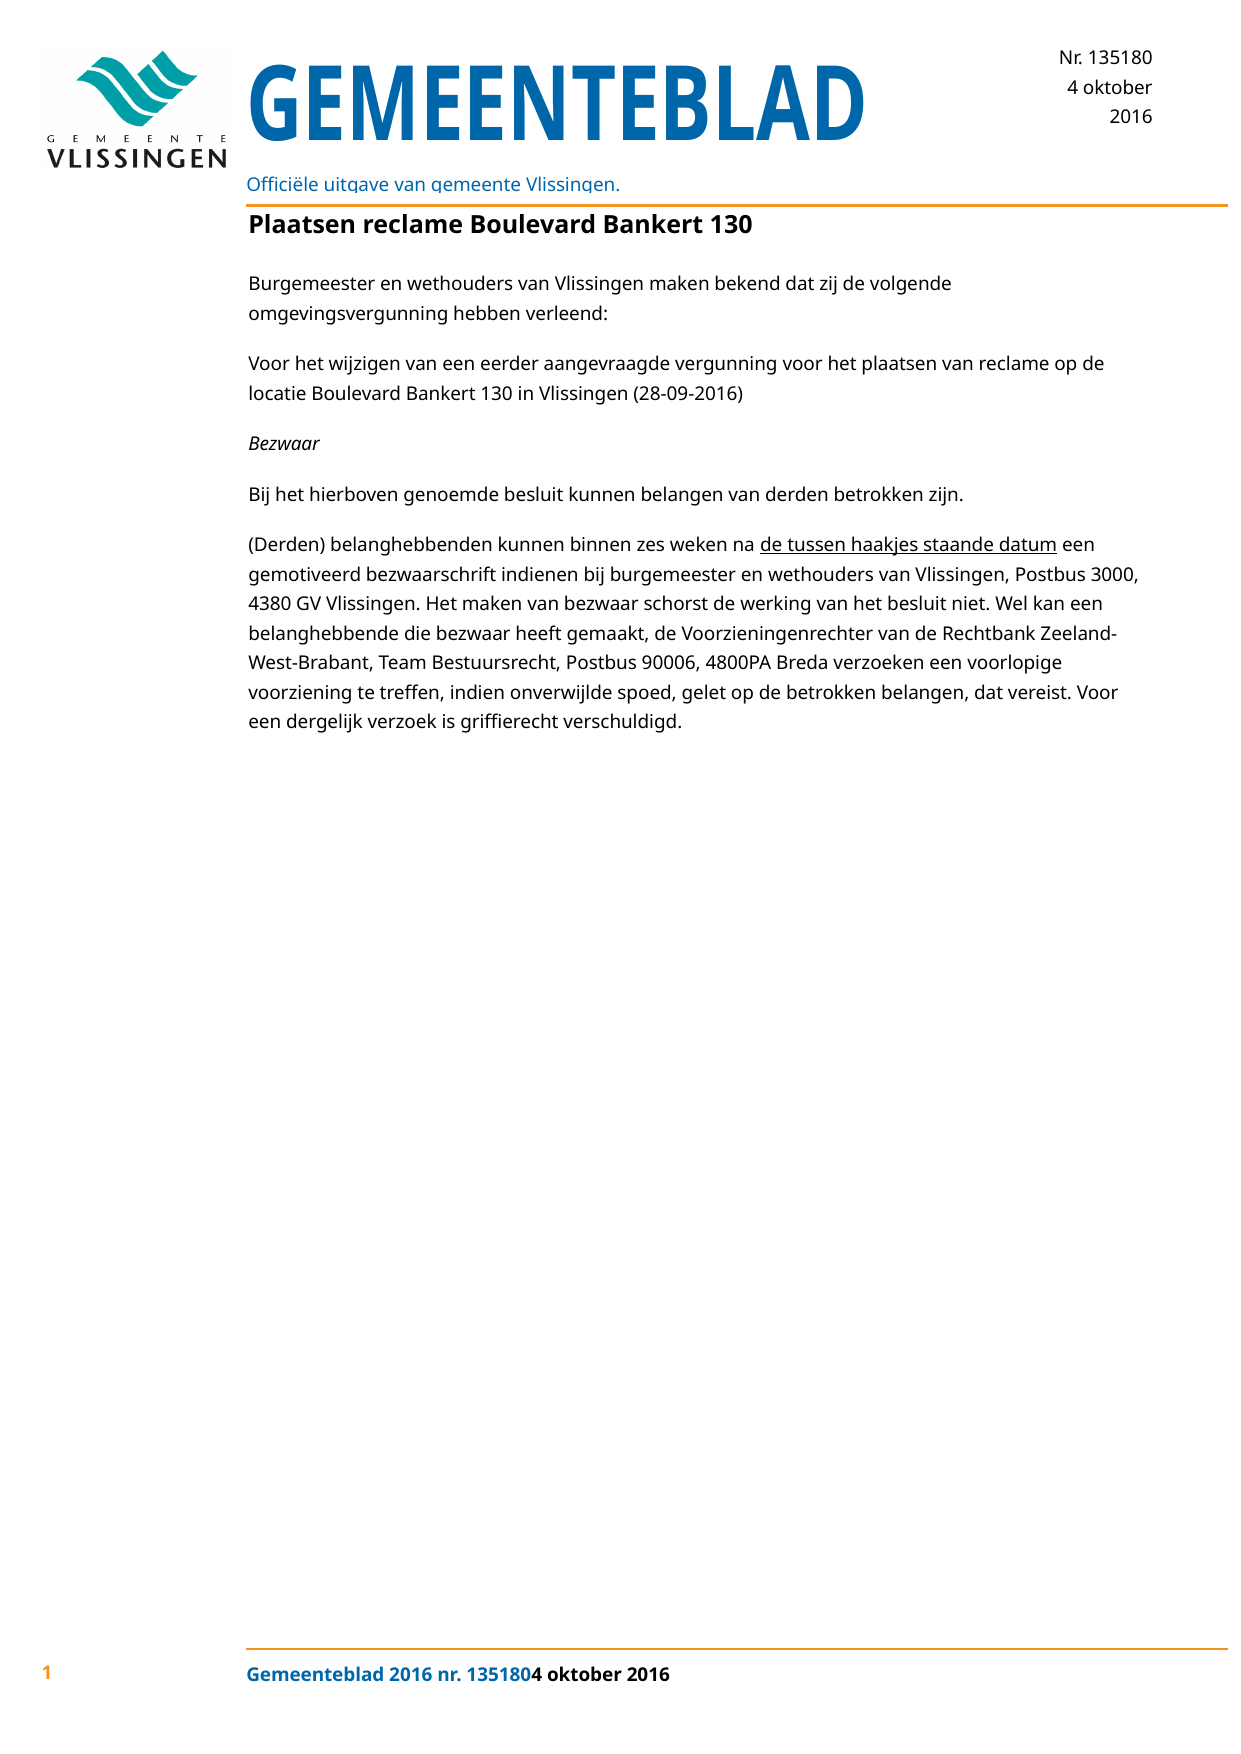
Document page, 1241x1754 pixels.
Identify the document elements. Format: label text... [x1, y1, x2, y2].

text Bezwaar [248, 430, 1152, 456]
text (Derden) belanghebbenden kunnen binnen zes weken na de tussen haakjes staande datum een gemotiveerd bezwaarschrift indienen bij burgemeester en wethouders van Vlissingen, Postbus 3000, 4380 GV Vlissingen. Het maken van bezwaar schorst de werking van het besluit niet. Wel kan een belanghebbende die bezwaar heeft gemaakt, de Voorzieningenrechter van de Rechtbank Zeeland-West-Brabant, Team Bestuursrecht, Postbus 90006, 4800PA Breda verzoeken een voorlopige voorziening te treffen, indien onverwijlde spoed, gelet op de betrokken belangen, dat vereist. Voor een dergelijk verzoek is griffierecht verschuldigd. [248, 531, 1152, 734]
text Burgemeester en wethouders van Vlissingen maken bekend dat zij de volgende omgevingsvergunning hebben verleend: [248, 270, 1152, 326]
text Bij het hierboven genoemde besluit kunnen belangen van derden betrokken zijn. [248, 481, 1152, 506]
text Plaatsen reclame Boulevard Bankert 130 [248, 207, 1152, 241]
text Voor het wijzigen van een eerder aangevraagde vergunning voor het plaatsen van reclame op de locatie Boulevard Bankert 130 in Vlissingen (28-09-2016) [248, 350, 1152, 406]
picture [41, 47, 231, 172]
